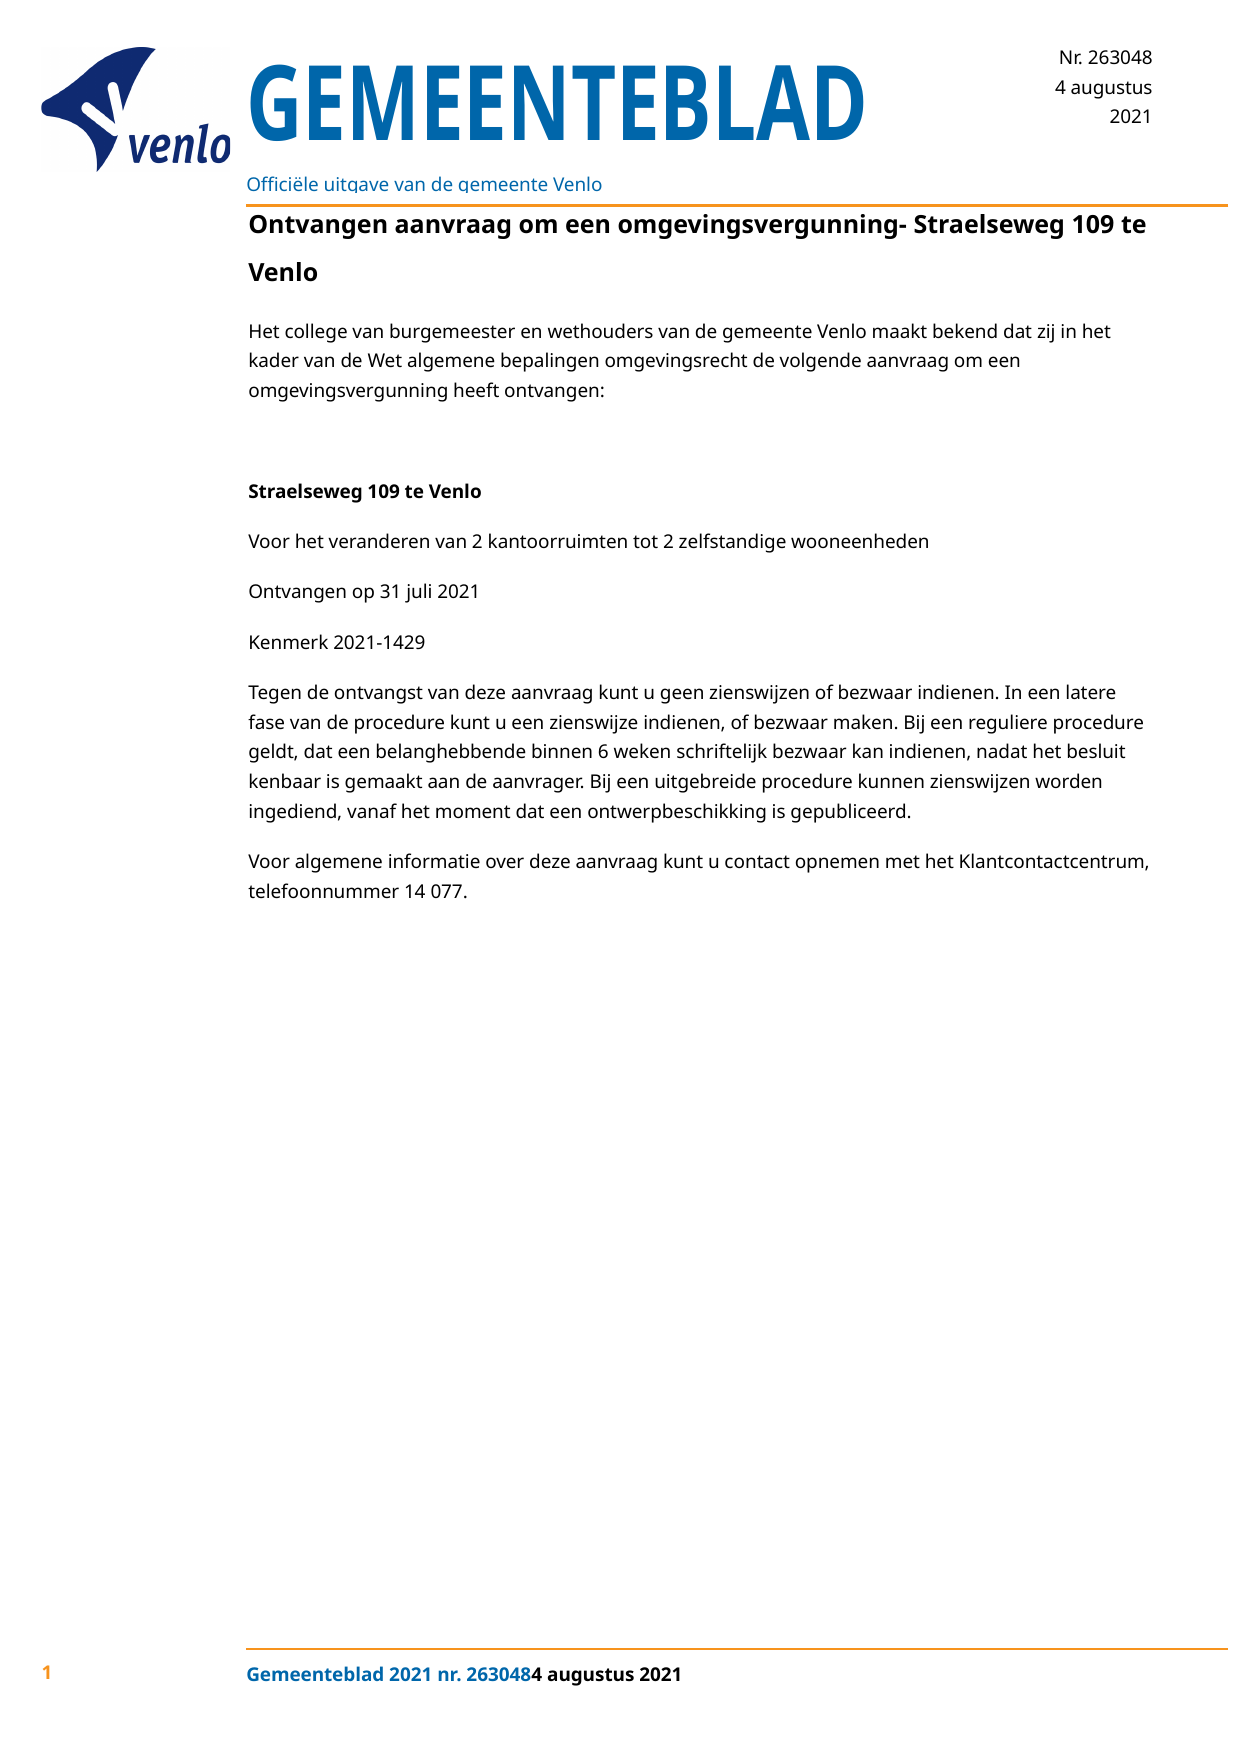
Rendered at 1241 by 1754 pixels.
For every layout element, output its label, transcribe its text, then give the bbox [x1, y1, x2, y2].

text Tegen de ontvangst van deze aanvraag kunt u geen zienswijzen of bezwaar indienen. In een latere fase van de procedure kunt u een zienswijze indienen, of bezwaar maken. Bij een reguliere procedure geldt, dat een belanghebbende binnen 6 weken schriftelijk bezwaar kan indienen, nadat het besluit kenbaar is gemaakt aan de aanvrager. Bij een uitgebreide procedure kunnen zienswijzen worden ingediend, vanaf het moment dat een ontwerpbeschikking is gepubliceerd. [248, 679, 1152, 824]
text Voor het veranderen van 2 kantoorruimten tot 2 zelfstandige wooneenheden [248, 528, 1152, 554]
picture [41, 47, 231, 172]
text Straelseweg 109 te Venlo [248, 478, 1152, 504]
text Ontvangen aanvraag om een omgevingsvergunning- Straelseweg 109 te Venlo [248, 207, 1152, 288]
text Ontvangen op 31 juli 2021 [248, 579, 1152, 604]
text Voor algemene informatie over deze aanvraag kunt u contact opnemen met het Klantcontactcentrum, telefoonnummer 14 077. [248, 848, 1152, 904]
text Het college van burgemeester en wethouders van de gemeente Venlo maakt bekend dat zij in het kader van de Wet algemene bepalingen omgevingsrecht de volgende aanvraag om een omgevingsvergunning heeft ontvangen: [248, 318, 1152, 403]
text Kenmerk 2021-1429 [248, 629, 1152, 655]
